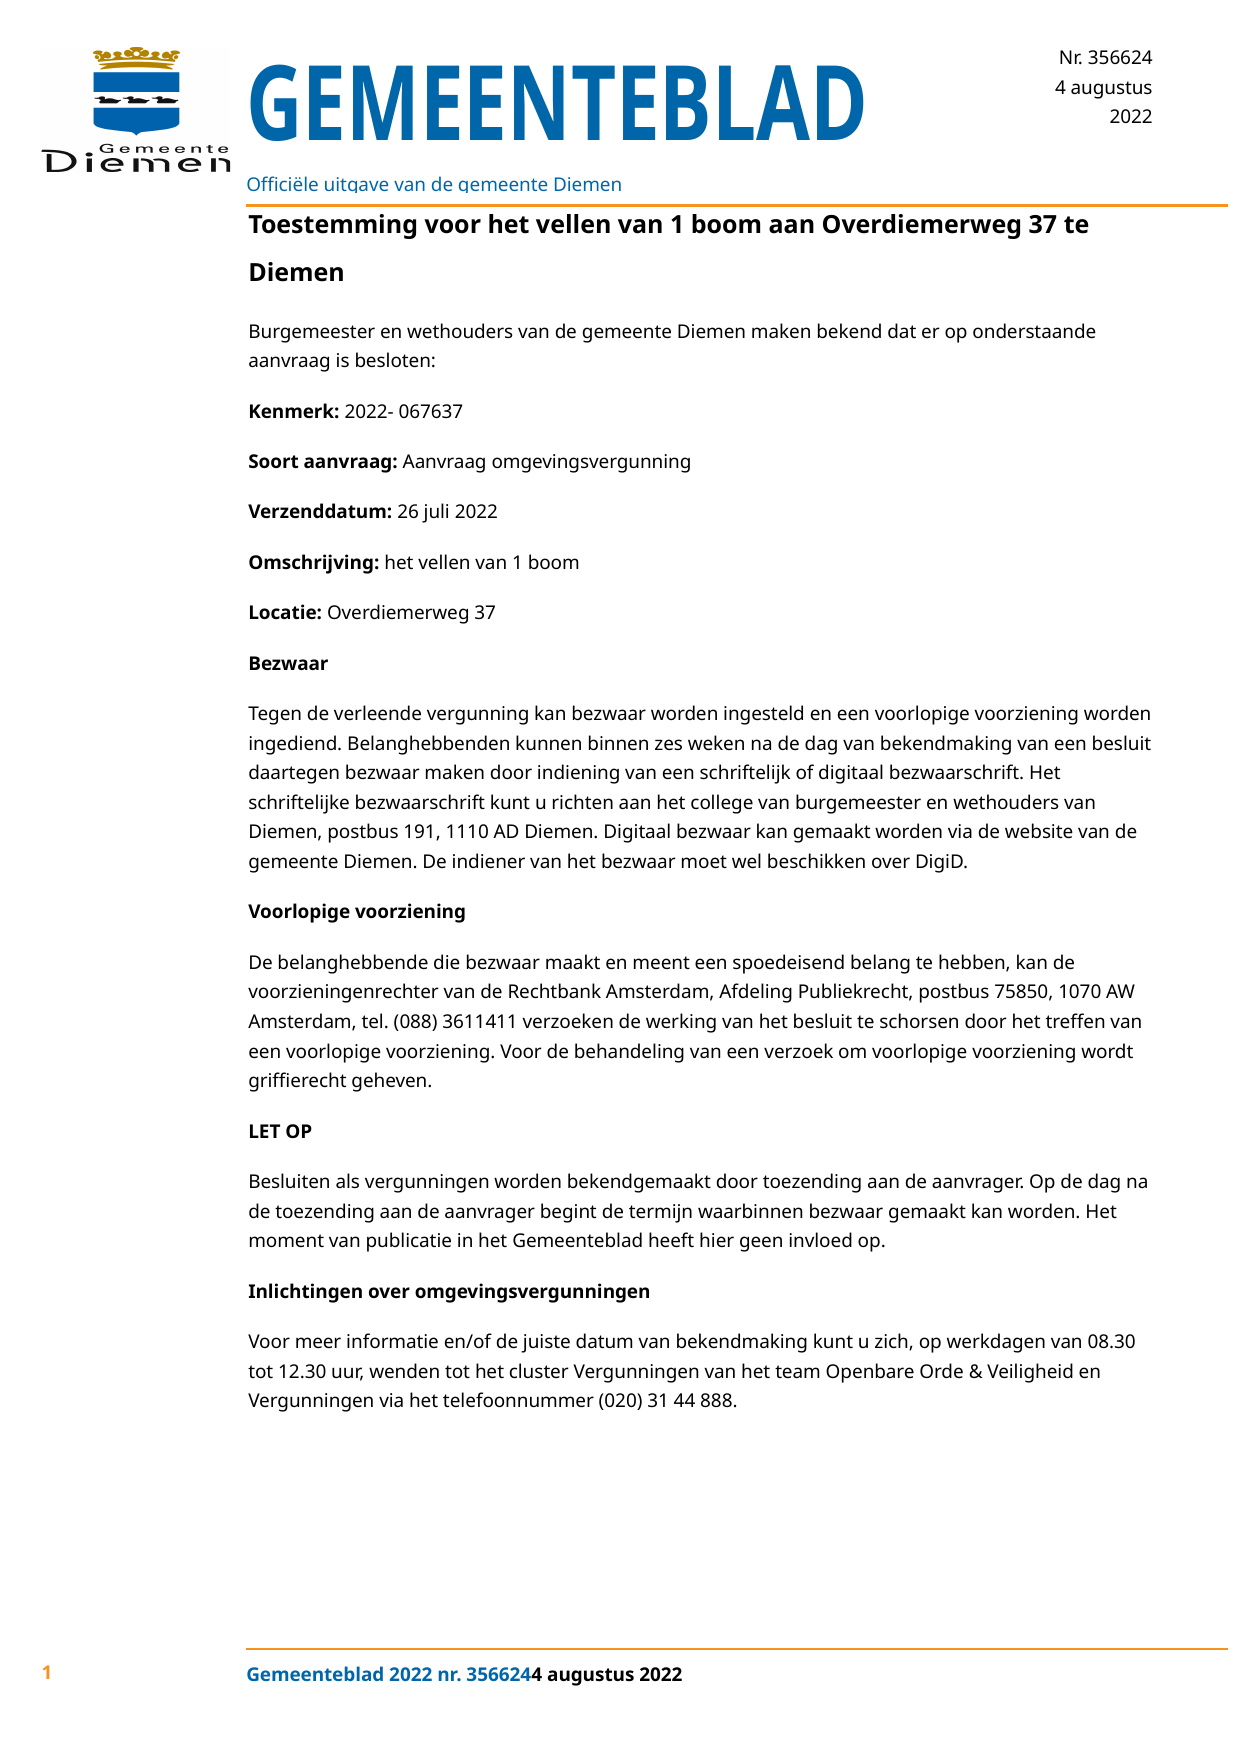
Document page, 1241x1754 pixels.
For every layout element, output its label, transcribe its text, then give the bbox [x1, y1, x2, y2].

text Inlichtingen over omgevingsvergunningen [248, 1278, 1152, 1304]
text Voorlopige voorziening [248, 899, 1152, 924]
text Locatie: Overdiemerweg 37 [248, 599, 1152, 625]
picture [41, 47, 231, 172]
text Toestemming voor het vellen van 1 boom aan Overdiemerweg 37 te Diemen [248, 207, 1152, 288]
text Tegen de verleende vergunning kan bezwaar worden ingesteld en een voorlopige voorziening worden ingediend. Belanghebbenden kunnen binnen zes weken na de dag van bekendmaking van een besluit daartegen bezwaar maken door indiening van een schriftelijk of digitaal bezwaarschrift. Het schriftelijke bezwaarschrift kunt u richten aan het college van burgemeester en wethouders van Diemen, postbus 191, 1110 AD Diemen. Digitaal bezwaar kan gemaakt worden via de website van de gemeente Diemen. De indiener van het bezwaar moet wel beschikken over DigiD. [248, 700, 1152, 874]
text Besluiten als vergunningen worden bekendgemaakt door toezending aan de aanvrager. Op de dag na de toezending aan de aanvrager begint de termijn waarbinnen bezwaar gemaakt kan worden. Het moment van publicatie in het Gemeenteblad heeft hier geen invloed op. [248, 1168, 1152, 1253]
text Omschrijving: het vellen van 1 boom [248, 549, 1152, 575]
text Soort aanvraag: Aanvraag omgevingsvergunning [248, 448, 1152, 474]
text Burgemeester en wethouders van de gemeente Diemen maken bekend dat er op onderstaande aanvraag is besloten: [248, 318, 1152, 373]
text Verzenddatum: 26 juli 2022 [248, 499, 1152, 524]
text LET OP [248, 1118, 1152, 1144]
text Bezwaar [248, 650, 1152, 676]
text Kenmerk: 2022- 067637 [248, 398, 1152, 424]
text De belanghebbende die bezwaar maakt en meent een spoedeisend belang te hebben, kan de voorzieningenrechter van de Rechtbank Amsterdam, Afdeling Publiekrecht, postbus 75850, 1070 AW Amsterdam, tel. (088) 3611411 verzoeken de werking van het besluit te schorsen door het treffen van een voorlopige voorziening. Voor de behandeling van een verzoek om voorlopige voorziening wordt griffierecht geheven. [248, 949, 1152, 1093]
text Voor meer informatie en/of de juiste datum van bekendmaking kunt u zich, op werkdagen van 08.30 tot 12.30 uur, wenden tot het cluster Vergunningen van het team Openbare Orde & Veiligheid en Vergunningen via het telefoonnummer (020) 31 44 888. [248, 1328, 1152, 1413]
